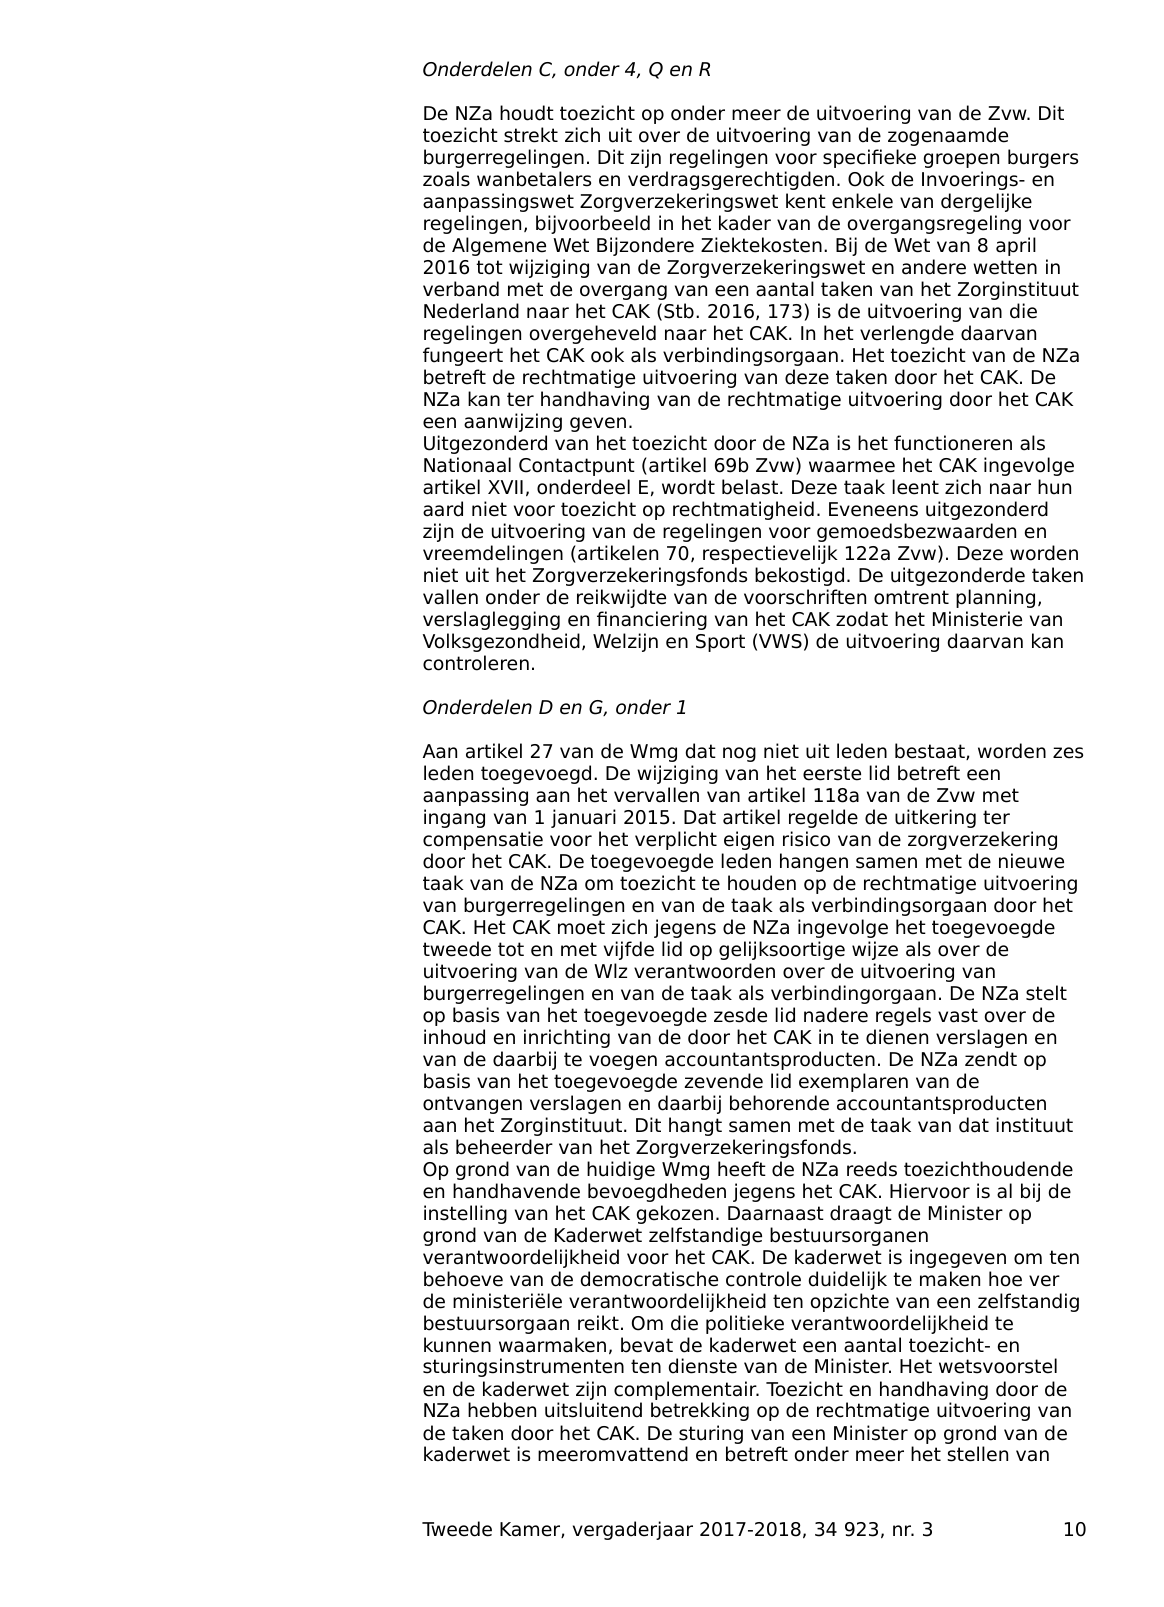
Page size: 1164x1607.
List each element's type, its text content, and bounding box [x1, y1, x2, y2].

text Aan artikel 27 van de Wmg dat nog niet uit leden bestaat, worden zes leden toegevoegd. De wijziging van het eerste lid betreft een aanpassing aan het vervallen van artikel 118a van de Zvw met ingang van 1 januari 2015. Dat artikel regelde de uitkering ter compensatie voor het verplicht eigen risico van de zorgverzekering door het CAK. De toegevoegde leden hangen samen met de nieuwe taak van de NZa om toezicht te houden op de rechtmatige uitvoering van burgerregelingen en van de taak als verbindingsorgaan door het CAK. Het CAK moet zich jegens de NZa ingevolge het toegevoegde tweede tot en met vijfde lid op gelijksoortige wijze als over de uitvoering van de Wlz verantwoorden over de uitvoering van burgerregelingen en van de taak als verbindingorgaan. De NZa stelt op basis van het toegevoegde zesde lid nadere regels vast over de inhoud en inrichting van de door het CAK in te dienen verslagen en van de daarbij te voegen accountantsproducten. De NZa zendt op basis van het toegevoegde zevende lid exemplaren van de ontvangen verslagen en daarbij behorende accountantsproducten aan het Zorginstituut. Dit hangt samen met de taak van dat instituut als beheerder van het Zorgverzekeringsfonds. [422, 741, 1087, 1159]
subtitle Onderdelen C, onder 4, Q en R [422, 59, 1087, 81]
text De NZa houdt toezicht op onder meer de uitvoering van de Zvw. Dit toezicht strekt zich uit over de uitvoering van de zogenaamde burgerregelingen. Dit zijn regelingen voor specifieke groepen burgers zoals wanbetalers en verdragsgerechtigden. Ook de Invoerings- en aanpassingswet Zorgverzekeringswet kent enkele van dergelijke regelingen, bijvoorbeeld in het kader van de overgangsregeling voor de Algemene Wet Bijzondere Ziektekosten. Bij de Wet van 8 april 2016 tot wijziging van de Zorgverzekeringswet en andere wetten in verband met de overgang van een aantal taken van het Zorginstituut Nederland naar het CAK (Stb. 2016, 173) is de uitvoering van die regelingen overgeheveld naar het CAK. In het verlengde daarvan fungeert het CAK ook als verbindingsorgaan. Het toezicht van de NZa betreft de rechtmatige uitvoering van deze taken door het CAK. De NZa kan ter handhaving van de rechtmatige uitvoering door het CAK een aanwijzing geven. [422, 103, 1087, 433]
text Uitgezonderd van het toezicht door de NZa is het functioneren als Nationaal Contactpunt (artikel 69b Zvw) waarmee het CAK ingevolge artikel XVII, onderdeel E, wordt belast. Deze taak leent zich naar hun aard niet voor toezicht op rechtmatigheid. Eveneens uitgezonderd zijn de uitvoering van de regelingen voor gemoedsbezwaarden en vreemdelingen (artikelen 70, respectievelijk 122a Zvw). Deze worden niet uit het Zorgverzekeringsfonds bekostigd. De uitgezonderde taken vallen onder de reikwijdte van de voorschriften omtrent planning, verslaglegging en financiering van het CAK zodat het Ministerie van Volksgezondheid, Welzijn en Sport (VWS) de uitvoering daarvan kan controleren. [422, 433, 1087, 675]
subtitle Onderdelen D en G, onder 1 [422, 697, 1087, 719]
text Op grond van de huidige Wmg heeft de NZa reeds toezichthoudende en handhavende bevoegdheden jegens het CAK. Hiervoor is al bij de instelling van het CAK gekozen. Daarnaast draagt de Minister op grond van de Kaderwet zelfstandige bestuursorganen verantwoordelijkheid voor het CAK. De kaderwet is ingegeven om ten behoeve van de democratische controle duidelijk te maken hoe ver de ministeriële verantwoordelijkheid ten opzichte van een zelfstandig bestuursorgaan reikt. Om die politieke verantwoordelijkheid te kunnen waarmaken, bevat de kaderwet een aantal toezicht- en sturingsinstrumenten ten dienste van de Minister. Het wetsvoorstel en de kaderwet zijn complementair. Toezicht en handhaving door de NZa hebben uitsluitend betrekking op de rechtmatige uitvoering van de taken door het CAK. De sturing van een Minister op grond van de kaderwet is meeromvattend en betreft onder meer het stellen van [422, 1159, 1087, 1466]
